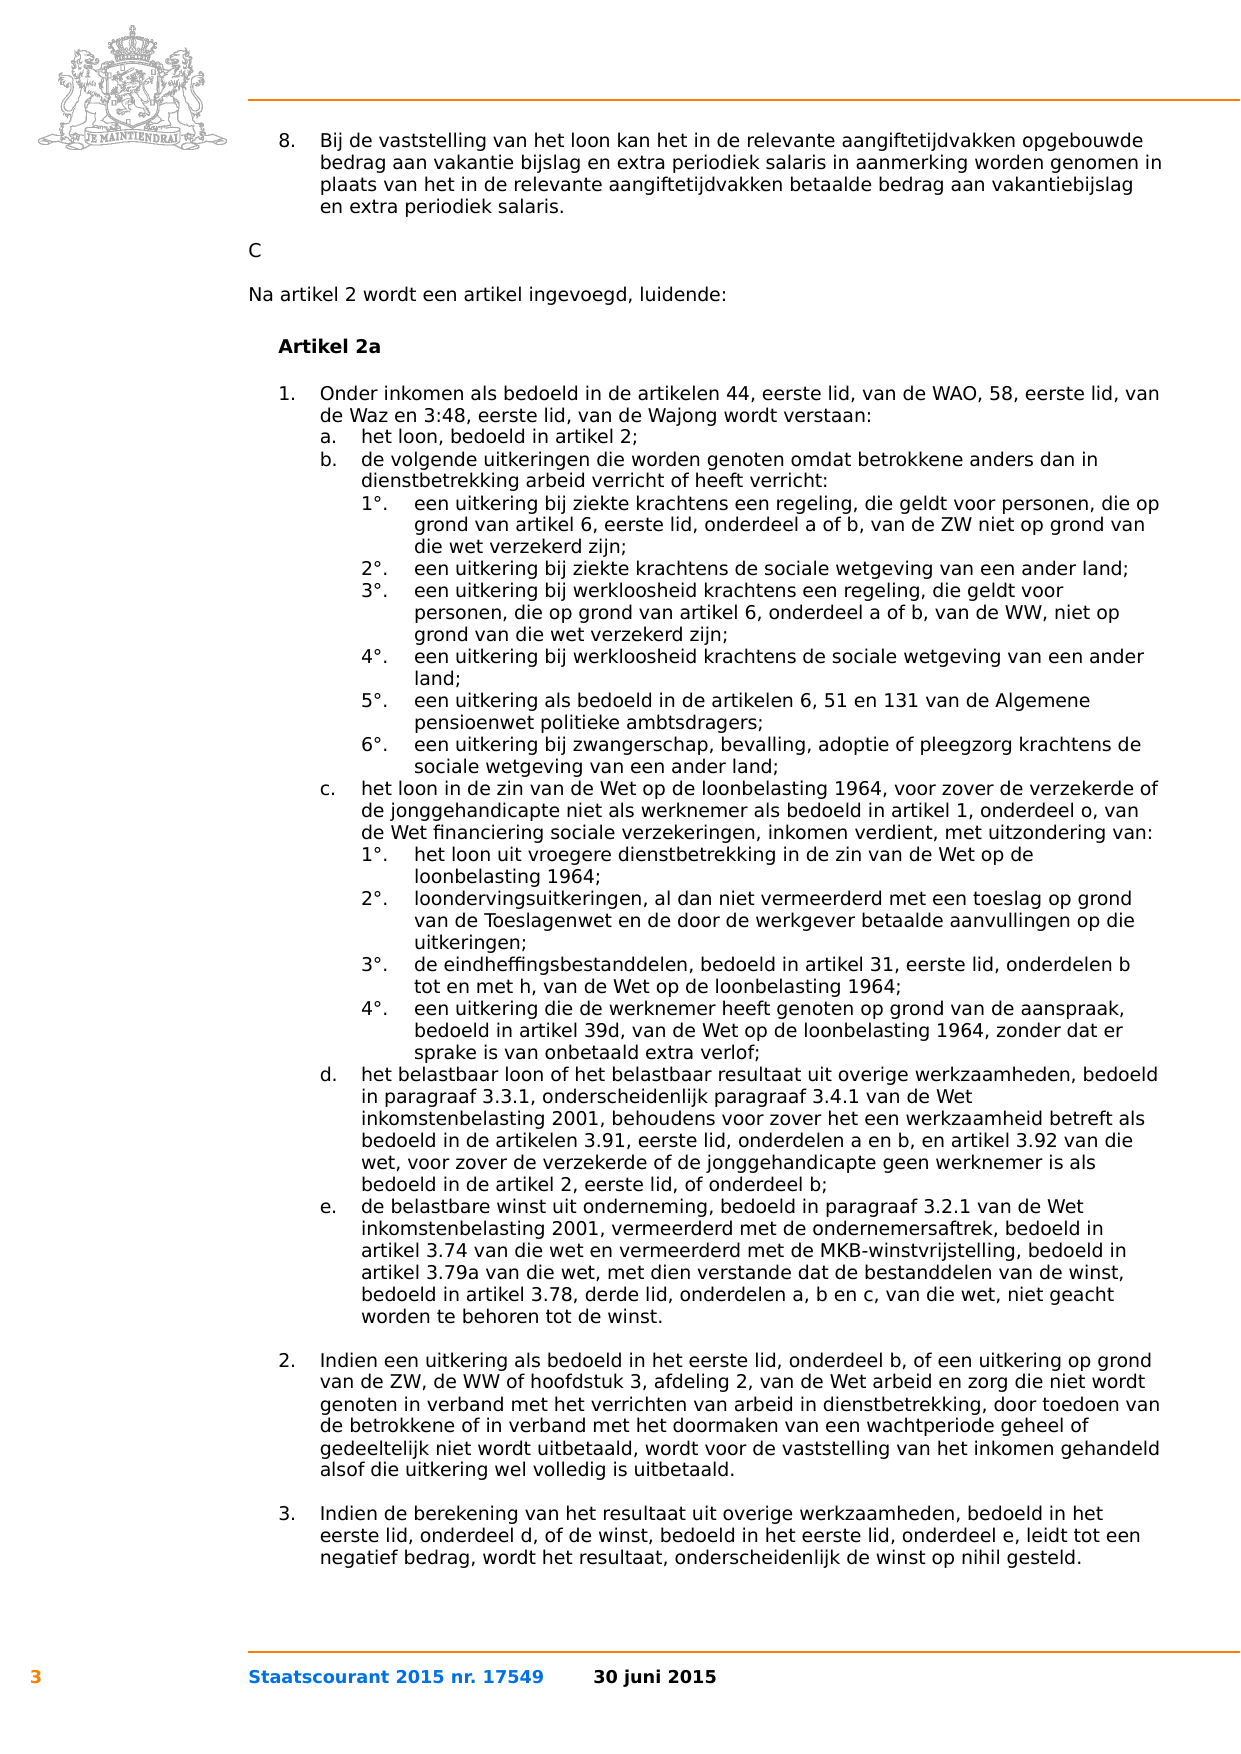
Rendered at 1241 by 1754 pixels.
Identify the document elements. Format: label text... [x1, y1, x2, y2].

text 5°. een uitkering als bedoeld in de artikelen 6, 51 en 131 van de Algemene pensioenwet politieke ambtsdragers; [361, 690, 1163, 734]
text 2. Indien een uitkering als bedoeld in het eerste lid, onderdeel b, of een uitkering op grond van de ZW, de WW of hoofdstuk 3, afdeling 2, van de Wet arbeid en zorg die niet wordt genoten in verband met het verrichten van arbeid in dienstbetrekking, door toedoen van de betrokkene of in verband met het doormaken van een wachtperiode geheel of gedeeltelijk niet wordt uitbetaald, wordt voor de vaststelling van het inkomen gehandeld alsof die uitkering wel volledig is uitbetaald. [278, 1349, 1163, 1481]
text b. de volgende uitkeringen die worden genoten omdat betrokkene anders dan in dienstbetrekking arbeid verricht of heeft verricht: [319, 448, 1163, 492]
text 3°. de eindheffingsbestanddelen, bedoeld in artikel 31, eerste lid, onderdelen b tot en met h, van de Wet op de loonbelasting 1964; [361, 954, 1163, 998]
text 6°. een uitkering bij zwangerschap, bevalling, adoptie of pleegzorg krachtens de sociale wetgeving van een ander land; [361, 734, 1163, 778]
text C [248, 240, 1163, 262]
text 4°. een uitkering die de werknemer heeft genoten op grond van de aanspraak, bedoeld in artikel 39d, van de Wet op de loonbelasting 1964, zonder dat er sprake is van onbetaald extra verlof; [361, 998, 1163, 1064]
text Na artikel 2 wordt een artikel ingevoegd, luidende: [248, 283, 1163, 306]
text 3°. een uitkering bij werkloosheid krachtens een regeling, die geldt voor personen, die op grond van artikel 6, onderdeel a of b, van de WW, niet op grond van die wet verzekerd zijn; [361, 580, 1163, 646]
text 8. Bij de vaststelling van het loon kan het in de relevante aangiftetijdvakken opgebouwde bedrag aan vakantie bijslag en extra periodiek salaris in aanmerking worden genomen in plaats van het in de relevante aangiftetijdvakken betaalde bedrag aan vakantiebijslag en extra periodiek salaris. [278, 130, 1163, 218]
subtitle Artikel 2a [278, 336, 1163, 357]
text d. het belastbaar loon of het belastbaar resultaat uit overige werkzaamheden, bedoeld in paragraaf 3.3.1, onderscheidenlijk paragraaf 3.4.1 van de Wet inkomstenbelasting 2001, behoudens voor zover het een werkzaamheid betreft als bedoeld in de artikelen 3.91, eerste lid, onderdelen a en b, en artikel 3.92 van die wet, voor zover de verzekerde of de jonggehandicapte geen werknemer is als bedoeld in de artikel 2, eerste lid, of onderdeel b; [319, 1064, 1163, 1196]
text 2°. loondervingsuitkeringen, al dan niet vermeerderd met een toeslag op grond van de Toeslagenwet en de door de werkgever betaalde aanvullingen op die uitkeringen; [361, 888, 1163, 954]
text 2°. een uitkering bij ziekte krachtens de sociale wetgeving van een ander land; [361, 558, 1163, 580]
text 4°. een uitkering bij werkloosheid krachtens de sociale wetgeving van een ander land; [361, 646, 1163, 690]
text e. de belastbare winst uit onderneming, bedoeld in paragraaf 3.2.1 van de Wet inkomstenbelasting 2001, vermeerderd met de ondernemersaftrek, bedoeld in artikel 3.74 van die wet en vermeerderd met de MKB-winstvrijstelling, bedoeld in artikel 3.79a van die wet, met dien verstande dat de bestanddelen van de winst, bedoeld in artikel 3.78, derde lid, onderdelen a, b en c, van die wet, niet geacht worden te behoren tot de winst. [319, 1196, 1163, 1328]
text 3. Indien de berekening van het resultaat uit overige werkzaamheden, bedoeld in het eerste lid, onderdeel d, of de winst, bedoeld in het eerste lid, onderdeel e, leidt tot een negatief bedrag, wordt het resultaat, onderscheidenlijk de winst op nihil gesteld. [278, 1503, 1163, 1569]
text a. het loon, bedoeld in artikel 2; [319, 426, 1163, 448]
text 1. Onder inkomen als bedoeld in de artikelen 44, eerste lid, van de WAO, 58, eerste lid, van de Waz en 3:48, eerste lid, van de Wajong wordt verstaan: [278, 382, 1163, 426]
text 1°. het loon uit vroegere dienstbetrekking in de zin van de Wet op de loonbelasting 1964; [361, 844, 1163, 888]
text c. het loon in de zin van de Wet op de loonbelasting 1964, voor zover de verzekerde of de jonggehandicapte niet als werknemer als bedoeld in artikel 1, onderdeel o, van de Wet financiering sociale verzekeringen, inkomen verdient, met uitzondering van: [319, 778, 1163, 844]
text 1°. een uitkering bij ziekte krachtens een regeling, die geldt voor personen, die op grond van artikel 6, eerste lid, onderdeel a of b, van de ZW niet op grond van die wet verzekerd zijn; [361, 492, 1163, 558]
picture [38, 25, 227, 150]
